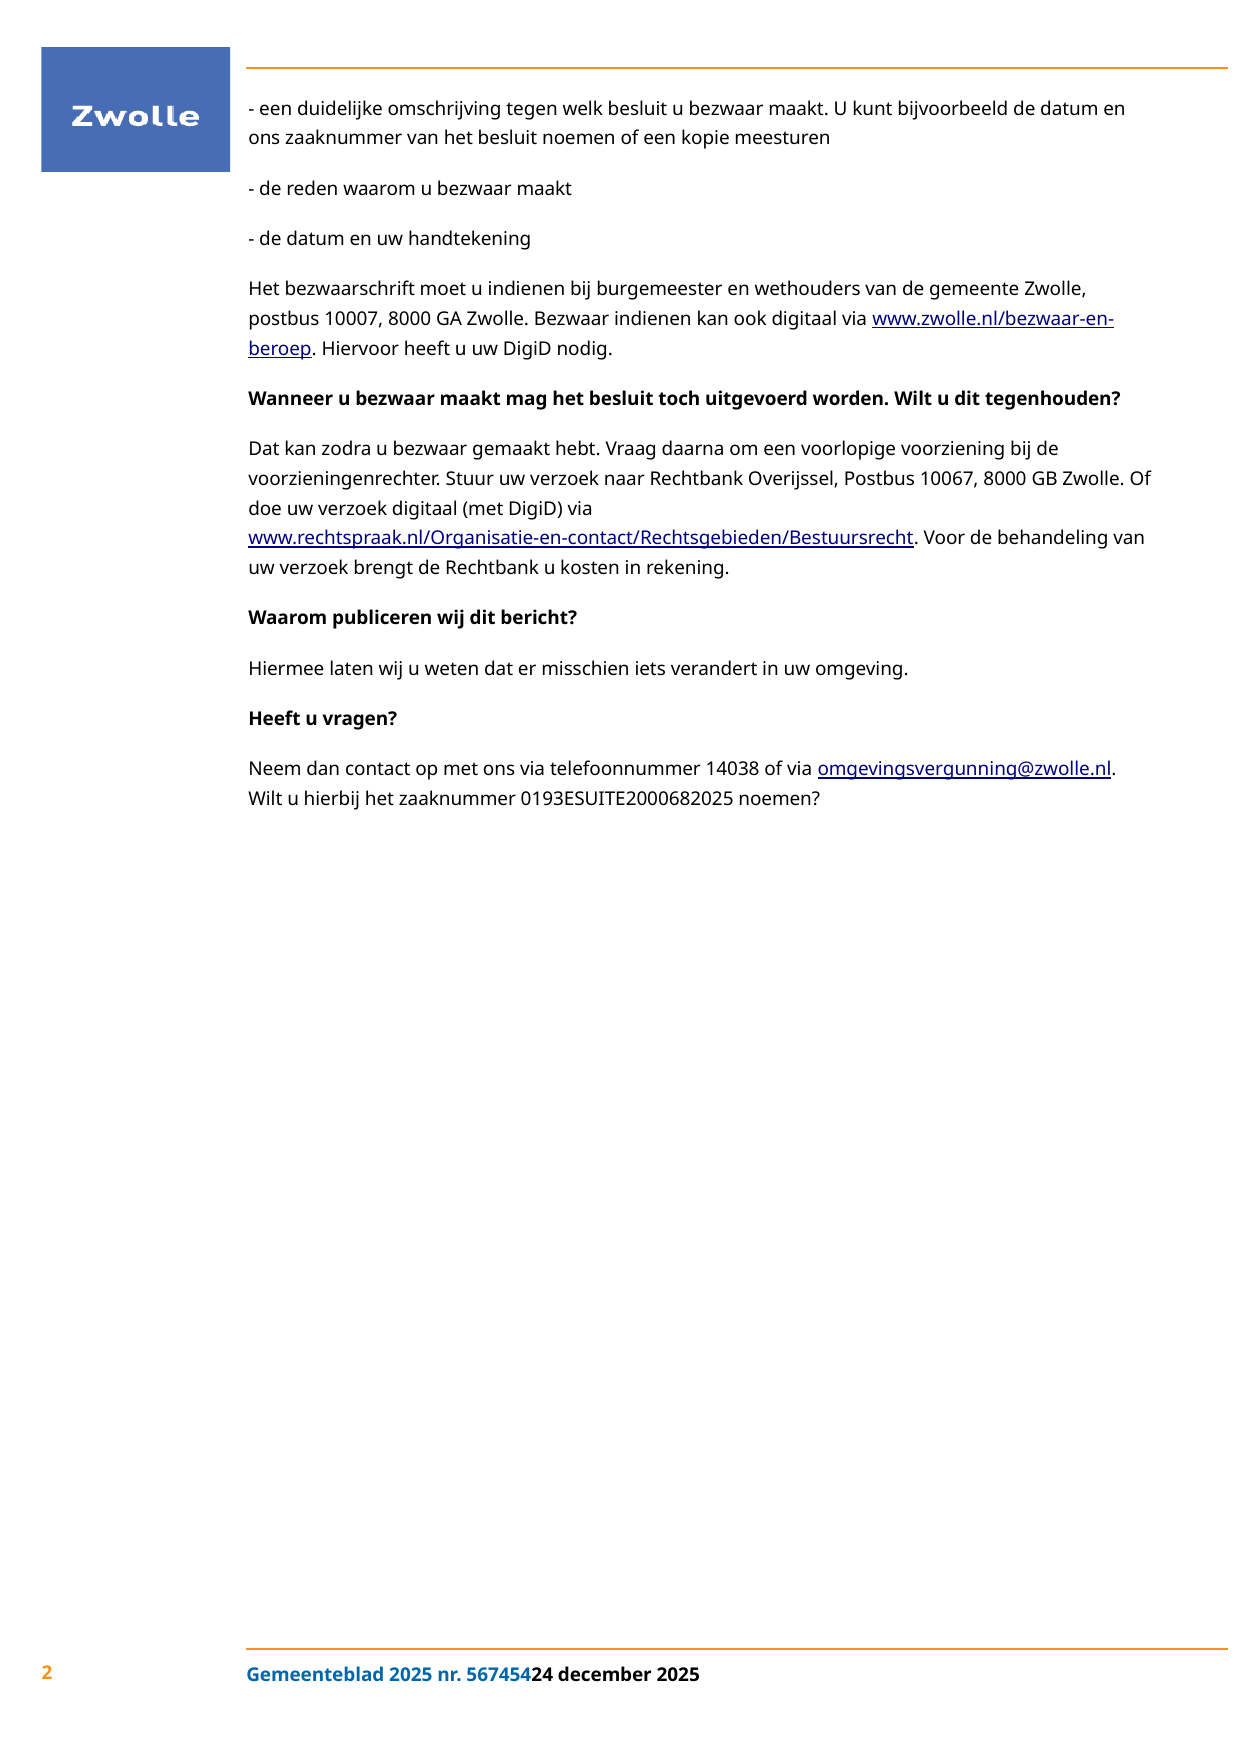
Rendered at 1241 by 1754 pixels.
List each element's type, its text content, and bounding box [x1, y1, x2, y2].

text - de reden waarom u bezwaar maakt [248, 175, 1152, 201]
text Dat kan zodra u bezwaar gemaakt hebt. Vraag daarna om een voorlopige voorziening bij de voorzieningenrechter. Stuur uw verzoek naar Rechtbank Overijssel, Postbus 10067, 8000 GB Zwolle. Of doe uw verzoek digitaal (met DigiD) via www.rechtspraak.nl/Organisatie-en-contact/Rechtsgebieden/Bestuursrecht. Voor de behandeling van uw verzoek brengt de Rechtbank u kosten in rekening. [248, 436, 1152, 580]
text - een duidelijke omschrijving tegen welk besluit u bezwaar maakt. U kunt bijvoorbeeld de datum en ons zaaknummer van het besluit noemen of een kopie meesturen [248, 95, 1152, 150]
picture [41, 47, 231, 172]
text Heeft u vragen? [248, 705, 1152, 731]
text Het bezwaarschrift moet u indienen bij burgemeester en wethouders van de gemeente Zwolle, postbus 10007, 8000 GA Zwolle. Bezwaar indienen kan ook digitaal via www.zwolle.nl/bezwaar-en-beroep. Hiervoor heeft u uw DigiD nodig. [248, 276, 1152, 361]
text Wanneer u bezwaar maakt mag het besluit toch uitgevoerd worden. Wilt u dit tegenhouden? [248, 385, 1152, 411]
text Hiermee laten wij u weten dat er misschien iets verandert in uw omgeving. [248, 655, 1152, 681]
text - de datum en uw handtekening [248, 225, 1152, 251]
text Waarom publiceren wij dit bericht? [248, 604, 1152, 630]
text Neem dan contact op met ons via telefoonnummer 14038 of via omgevingsvergunning@zwolle.nl. Wilt u hierbij het zaaknummer 0193ESUITE2000682025 noemen? [248, 756, 1152, 811]
